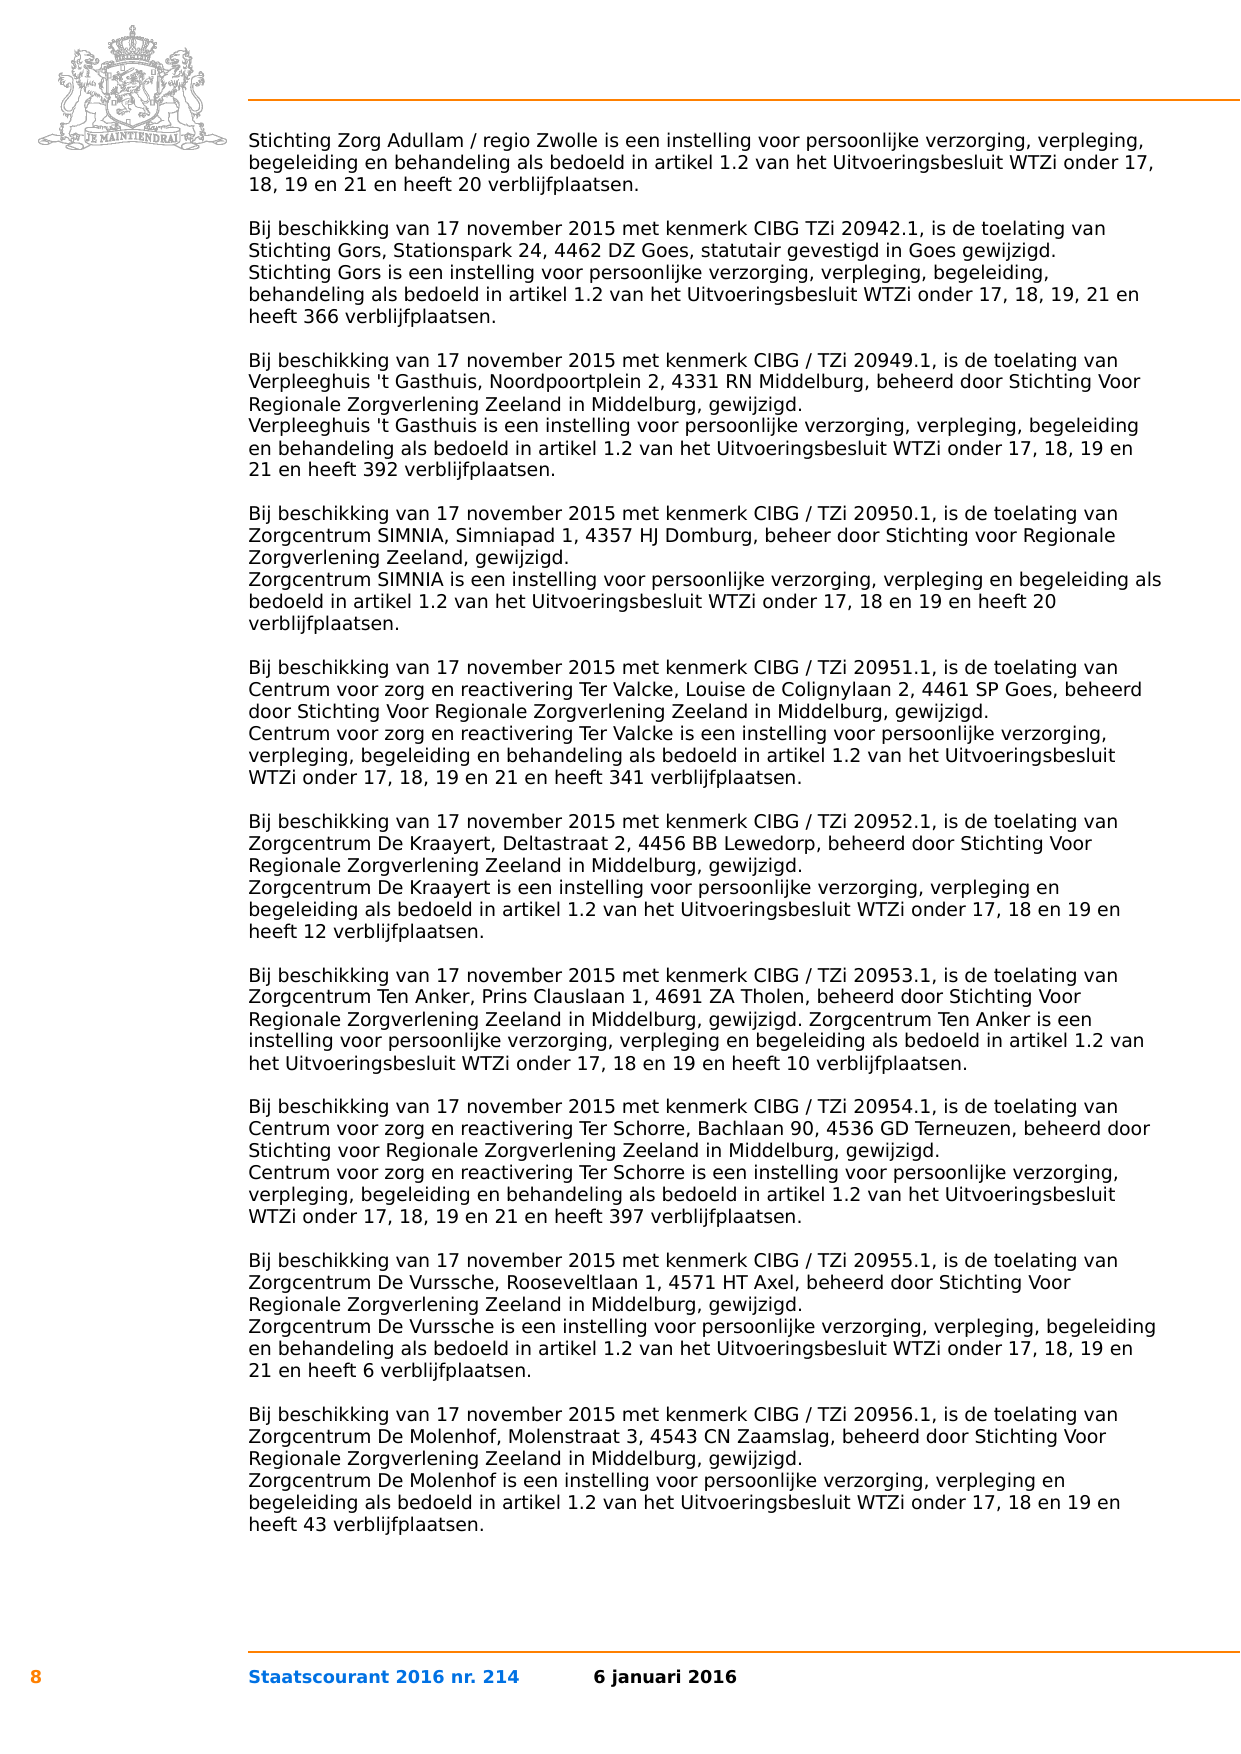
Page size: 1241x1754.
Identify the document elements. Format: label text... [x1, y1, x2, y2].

text Bij beschikking van 17 november 2015 met kenmerk CIBG / TZi 20951.1, is de toelating van Centrum voor zorg en reactivering Ter Valcke, Louise de Colignylaan 2, 4461 SP Goes, beheerd door Stichting Voor Regionale Zorgverlening Zeeland in Middelburg, gewijzigd. [248, 657, 1163, 723]
text Stichting Gors is een instelling voor persoonlijke verzorging, verpleging, begeleiding, behandeling als bedoeld in artikel 1.2 van het Uitvoeringsbesluit WTZi onder 17, 18, 19, 21 en heeft 366 verblijfplaatsen. [248, 262, 1163, 328]
text Bij beschikking van 17 november 2015 met kenmerk CIBG / TZi 20950.1, is de toelating van Zorgcentrum SIMNIA, Simniapad 1, 4357 HJ Domburg, beheer door Stichting voor Regionale Zorgverlening Zeeland, gewijzigd. [248, 503, 1163, 569]
text Bij beschikking van 17 november 2015 met kenmerk CIBG TZi 20942.1, is de toelating van Stichting Gors, Stationspark 24, 4462 DZ Goes, statutair gevestigd in Goes gewijzigd. [248, 218, 1163, 262]
text Stichting Zorg Adullam / regio Zwolle is een instelling voor persoonlijke verzorging, verpleging, begeleiding en behandeling als bedoeld in artikel 1.2 van het Uitvoeringsbesluit WTZi onder 17, 18, 19 en 21 en heeft 20 verblijfplaatsen. [248, 130, 1163, 196]
text Zorgcentrum SIMNIA is een instelling voor persoonlijke verzorging, verpleging en begeleiding als bedoeld in artikel 1.2 van het Uitvoeringsbesluit WTZi onder 17, 18 en 19 en heeft 20 verblijfplaatsen. [248, 569, 1163, 635]
text Bij beschikking van 17 november 2015 met kenmerk CIBG / TZi 20949.1, is de toelating van Verpleeghuis 't Gasthuis, Noordpoortplein 2, 4331 RN Middelburg, beheerd door Stichting Voor Regionale Zorgverlening Zeeland in Middelburg, gewijzigd. [248, 349, 1163, 415]
text Zorgcentrum De Vurssche is een instelling voor persoonlijke verzorging, verpleging, begeleiding en behandeling als bedoeld in artikel 1.2 van het Uitvoeringsbesluit WTZi onder 17, 18, 19 en 21 en heeft 6 verblijfplaatsen. [248, 1316, 1163, 1382]
text Bij beschikking van 17 november 2015 met kenmerk CIBG / TZi 20955.1, is de toelating van Zorgcentrum De Vurssche, Rooseveltlaan 1, 4571 HT Axel, beheerd door Stichting Voor Regionale Zorgverlening Zeeland in Middelburg, gewijzigd. [248, 1250, 1163, 1316]
text Bij beschikking van 17 november 2015 met kenmerk CIBG / TZi 20954.1, is de toelating van Centrum voor zorg en reactivering Ter Schorre, Bachlaan 90, 4536 GD Terneuzen, beheerd door Stichting voor Regionale Zorgverlening Zeeland in Middelburg, gewijzigd. [248, 1096, 1163, 1162]
text Verpleeghuis 't Gasthuis is een instelling voor persoonlijke verzorging, verpleging, begeleiding en behandeling als bedoeld in artikel 1.2 van het Uitvoeringsbesluit WTZi onder 17, 18, 19 en 21 en heeft 392 verblijfplaatsen. [248, 415, 1163, 481]
text Zorgcentrum De Molenhof is een instelling voor persoonlijke verzorging, verpleging en begeleiding als bedoeld in artikel 1.2 van het Uitvoeringsbesluit WTZi onder 17, 18 en 19 en heeft 43 verblijfplaatsen. [248, 1470, 1163, 1536]
text Bij beschikking van 17 november 2015 met kenmerk CIBG / TZi 20953.1, is de toelating van Zorgcentrum Ten Anker, Prins Clauslaan 1, 4691 ZA Tholen, beheerd door Stichting Voor Regionale Zorgverlening Zeeland in Middelburg, gewijzigd. Zorgcentrum Ten Anker is een instelling voor persoonlijke verzorging, verpleging en begeleiding als bedoeld in artikel 1.2 van het Uitvoeringsbesluit WTZi onder 17, 18 en 19 en heeft 10 verblijfplaatsen. [248, 964, 1163, 1074]
text Bij beschikking van 17 november 2015 met kenmerk CIBG / TZi 20956.1, is de toelating van Zorgcentrum De Molenhof, Molenstraat 3, 4543 CN Zaamslag, beheerd door Stichting Voor Regionale Zorgverlening Zeeland in Middelburg, gewijzigd. [248, 1404, 1163, 1470]
text Bij beschikking van 17 november 2015 met kenmerk CIBG / TZi 20952.1, is de toelating van Zorgcentrum De Kraayert, Deltastraat 2, 4456 BB Lewedorp, beheerd door Stichting Voor Regionale Zorgverlening Zeeland in Middelburg, gewijzigd. [248, 811, 1163, 877]
text Centrum voor zorg en reactivering Ter Schorre is een instelling voor persoonlijke verzorging, verpleging, begeleiding en behandeling als bedoeld in artikel 1.2 van het Uitvoeringsbesluit WTZi onder 17, 18, 19 en 21 en heeft 397 verblijfplaatsen. [248, 1162, 1163, 1228]
text Centrum voor zorg en reactivering Ter Valcke is een instelling voor persoonlijke verzorging, verpleging, begeleiding en behandeling als bedoeld in artikel 1.2 van het Uitvoeringsbesluit WTZi onder 17, 18, 19 en 21 en heeft 341 verblijfplaatsen. [248, 723, 1163, 789]
text Zorgcentrum De Kraayert is een instelling voor persoonlijke verzorging, verpleging en begeleiding als bedoeld in artikel 1.2 van het Uitvoeringsbesluit WTZi onder 17, 18 en 19 en heeft 12 verblijfplaatsen. [248, 877, 1163, 943]
picture [38, 25, 227, 150]
